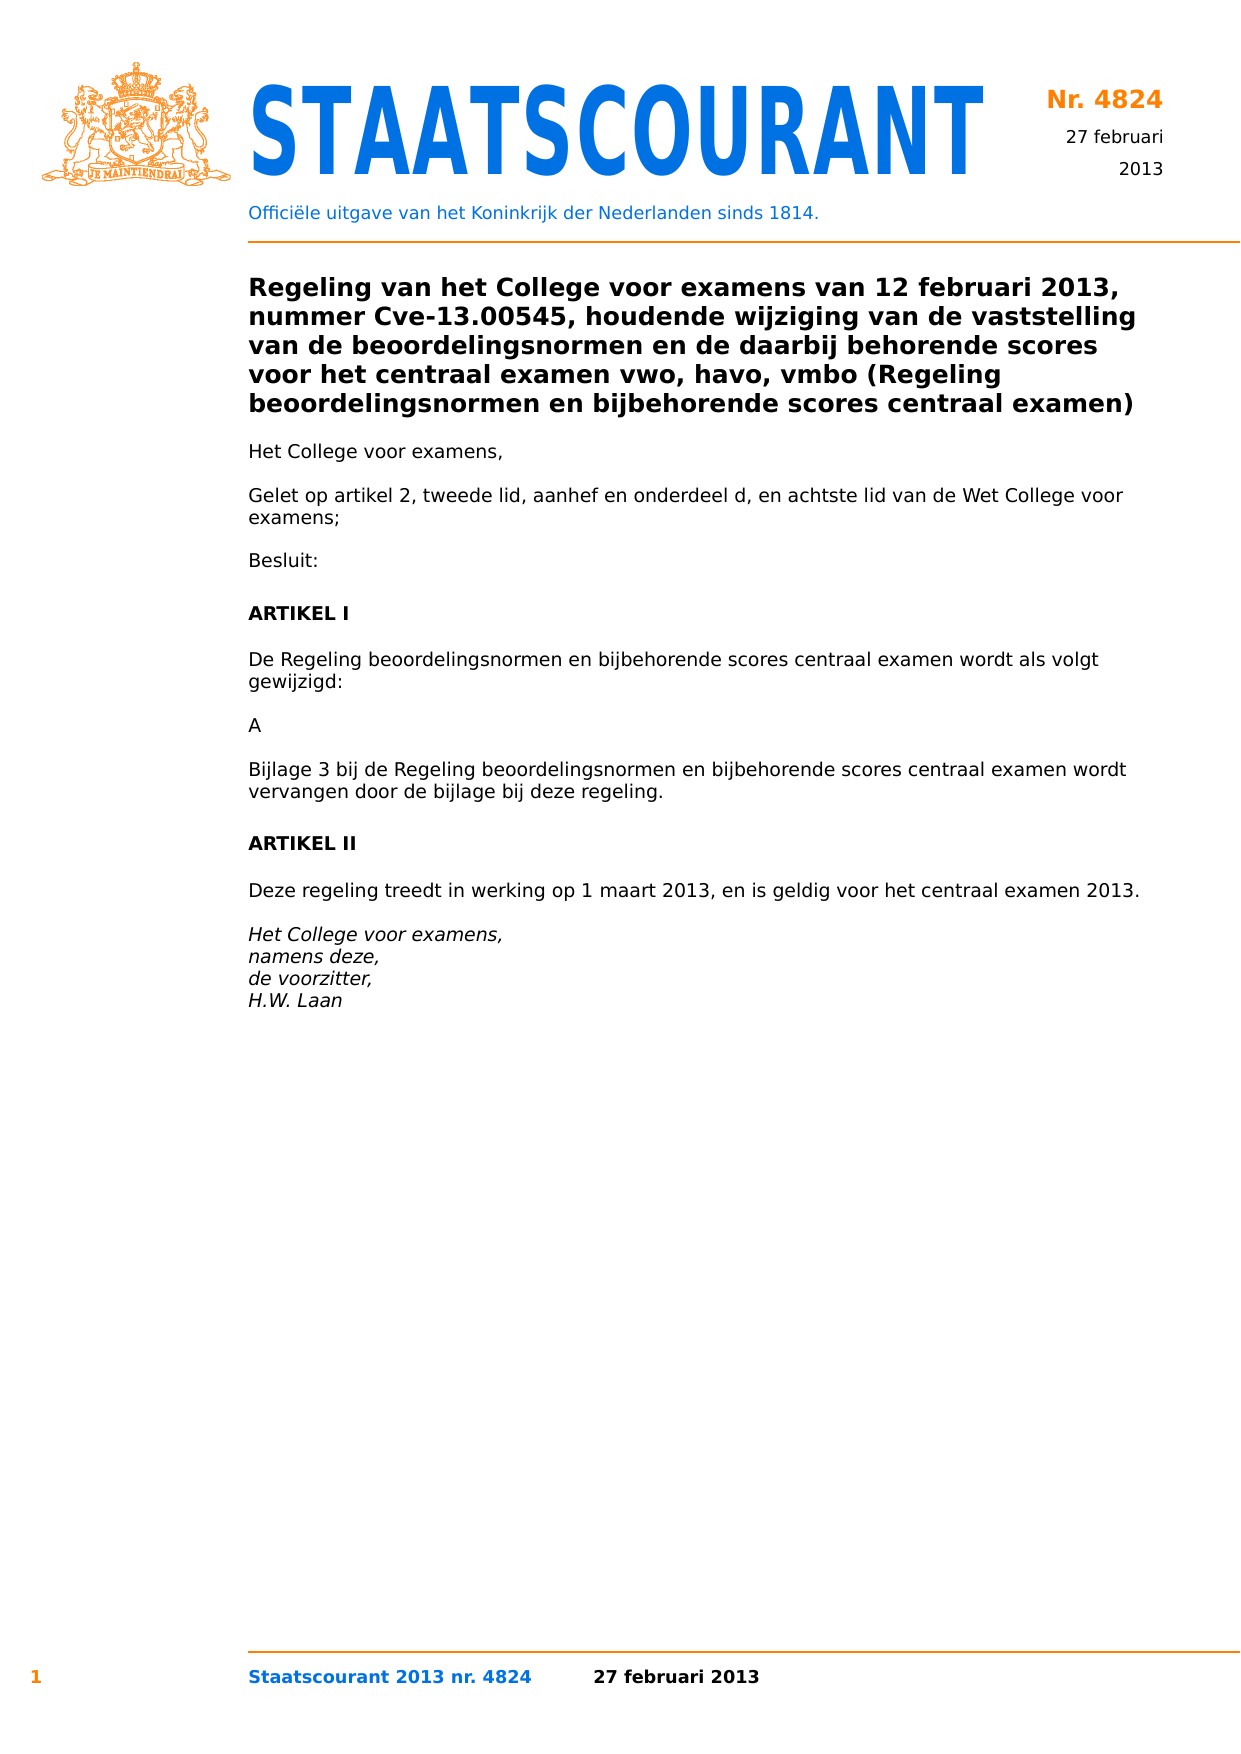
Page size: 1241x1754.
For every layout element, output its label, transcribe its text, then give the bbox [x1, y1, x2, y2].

table_cell 27 februari [998, 121, 1240, 153]
text De Regeling beoordelingsnormen en bijbehorende scores centraal examen wordt als volgt gewijzigd: [248, 649, 1163, 693]
subtitle ARTIKEL II [248, 833, 1163, 855]
picture [41, 62, 231, 186]
text Besluit: [248, 550, 1163, 572]
table_cell 2013 [998, 153, 1240, 203]
table_header Nr. 4824 [998, 62, 1240, 121]
table_header [25, 62, 248, 241]
text Het College voor examens, [248, 441, 1163, 463]
text Gelet op artikel 2, tweede lid, aanhef en onderdeel d, en achtste lid van de Wet College voor examens; [248, 484, 1163, 528]
text Deze regeling treedt in werking op 1 maart 2013, en is geldig voor het centraal examen 2013. [248, 880, 1163, 902]
text A [248, 715, 1163, 737]
table_cell Officiële uitgave van het Koninkrijk der Nederlanden sinds 1814. [248, 203, 1240, 241]
subtitle Regeling van het College voor examens van 12 februari 2013, nummer Cve-13.00545, houdende wijziging van de vaststelling van de beoordelingsnormen en de daarbij behorende scores voor het centraal examen vwo, havo, vmbo (Regeling beoordelingsnormen en bijbehorende scores centraal examen) [248, 273, 1163, 419]
text Bijlage 3 bij de Regeling beoordelingsnormen en bijbehorende scores centraal examen wordt vervangen door de bijlage bij deze regeling. [248, 759, 1163, 803]
text Het College voor examens, namens deze, de voorzitter, H.W. Laan [248, 924, 1163, 1012]
table_header STAATSCOURANT [248, 62, 998, 203]
subtitle ARTIKEL I [248, 602, 1163, 624]
